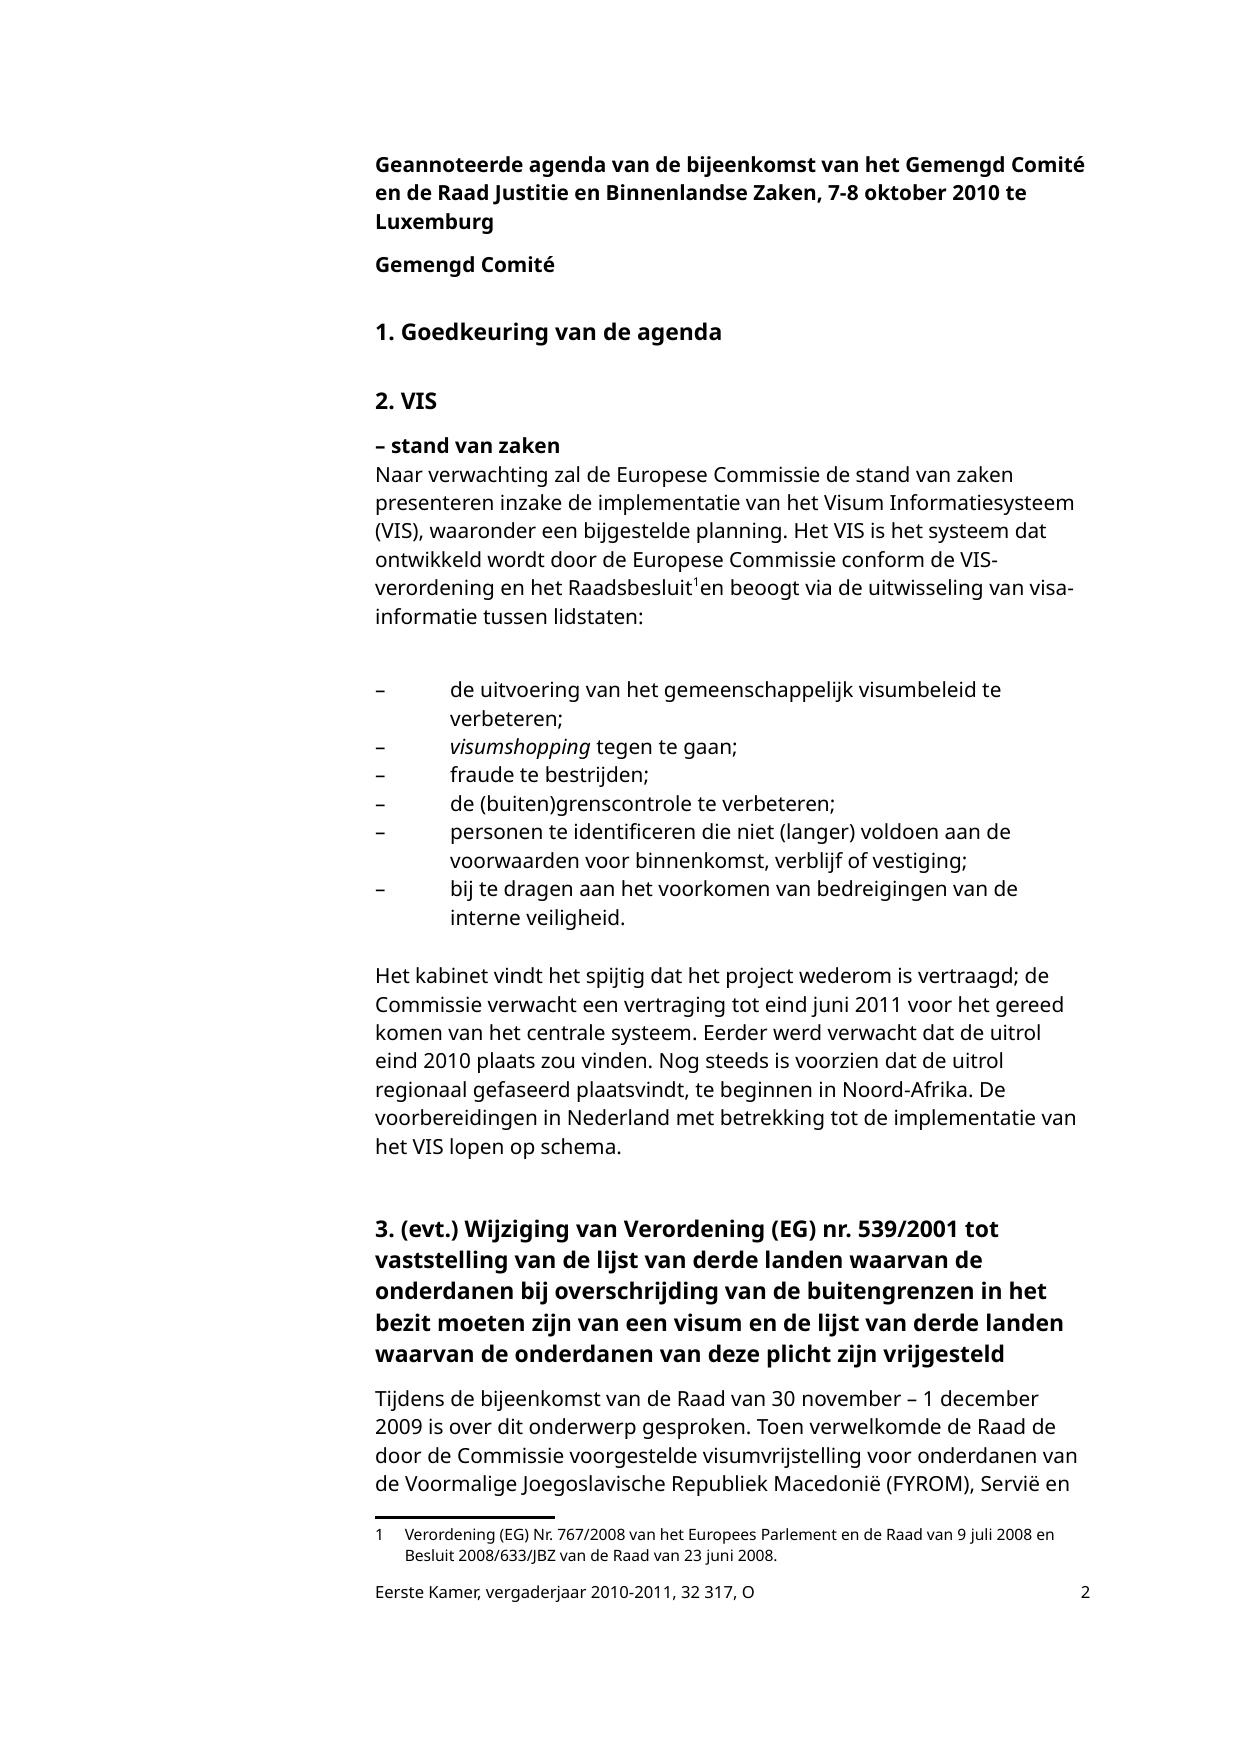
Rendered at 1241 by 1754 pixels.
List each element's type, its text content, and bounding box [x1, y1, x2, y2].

list de uitvoering van het gemeenschappelijk visumbeleid te verbeteren; [375, 675, 1090, 732]
text Geannoteerde agenda van de bijeenkomst van het Gemengd Comité en de Raad Justitie en Binnenlandse Zaken, 7-8 oktober 2010 te Luxemburg [375, 150, 1090, 235]
subtitle 3. (evt.) Wijziging van Verordening (EG) nr. 539/2001 tot vaststelling van de lijst van derde landen waarvan de onderdanen bij overschrijding van de buitengrenzen in het bezit moeten zijn van een visum en de lijst van derde landen waarvan de onderdanen van deze plicht zijn vrijgesteld [375, 1213, 1090, 1369]
text – stand van zaken [375, 431, 1090, 460]
list de (buiten)grenscontrole te verbeteren; [375, 789, 1090, 817]
list fraude te bestrijden; [375, 761, 1090, 789]
text Het kabinet vindt het spijtig dat het project wederom is vertraagd; de Commissie verwacht een vertraging tot eind juni 2011 voor het gereed komen van het centrale systeem. Eerder werd verwacht dat de uitrol eind 2010 plaats zou vinden. Nog steeds is voorzien dat de uitrol regionaal gefaseerd plaatsvindt, te beginnen in Noord-Afrika. De voorbereidingen in Nederland met betrekking tot de implementatie van het VIS lopen op schema. [375, 961, 1090, 1160]
text Tijdens de bijeenkomst van de Raad van 30 november – 1 december 2009 is over dit onderwerp gesproken. Toen verwelkomde de Raad de door de Commissie voorgestelde visumvrijstelling voor onderdanen van de Voormalige Joegoslavische Republiek Macedonië (FYROM), Servië en [375, 1384, 1090, 1498]
text Verordening (EG) Nr. 767/2008 van het Europees Parlement en de Raad van 9 juli 2008 en Besluit 2008/633/JBZ van de Raad van 23 juni 2008. [375, 1509, 1090, 1566]
list visumshopping tegen te gaan; [375, 732, 1090, 761]
list personen te identificeren die niet (langer) voldoen aan de voorwaarden voor binnenkomst, verblijf of vestiging; [375, 817, 1090, 874]
text Gemengd Comité [375, 250, 1090, 279]
subtitle 1. Goedkeuring van de agenda [375, 316, 1090, 347]
list bij te dragen aan het voorkomen van bedreigingen van de interne veiligheid. [375, 874, 1090, 931]
text Naar verwachting zal de Europese Commissie de stand van zaken presenteren inzake de implementatie van het Visum Informatiesysteem (VIS), waaronder een bijgestelde planning. Het VIS is het systeem dat ontwikkeld wordt door de Europese Commissie conform de VIS-verordening en het Raadsbesluiten beoogt via de uitwisseling van visa-informatie tussen lidstaten: [375, 460, 1090, 630]
subtitle 2. VIS [375, 385, 1090, 416]
